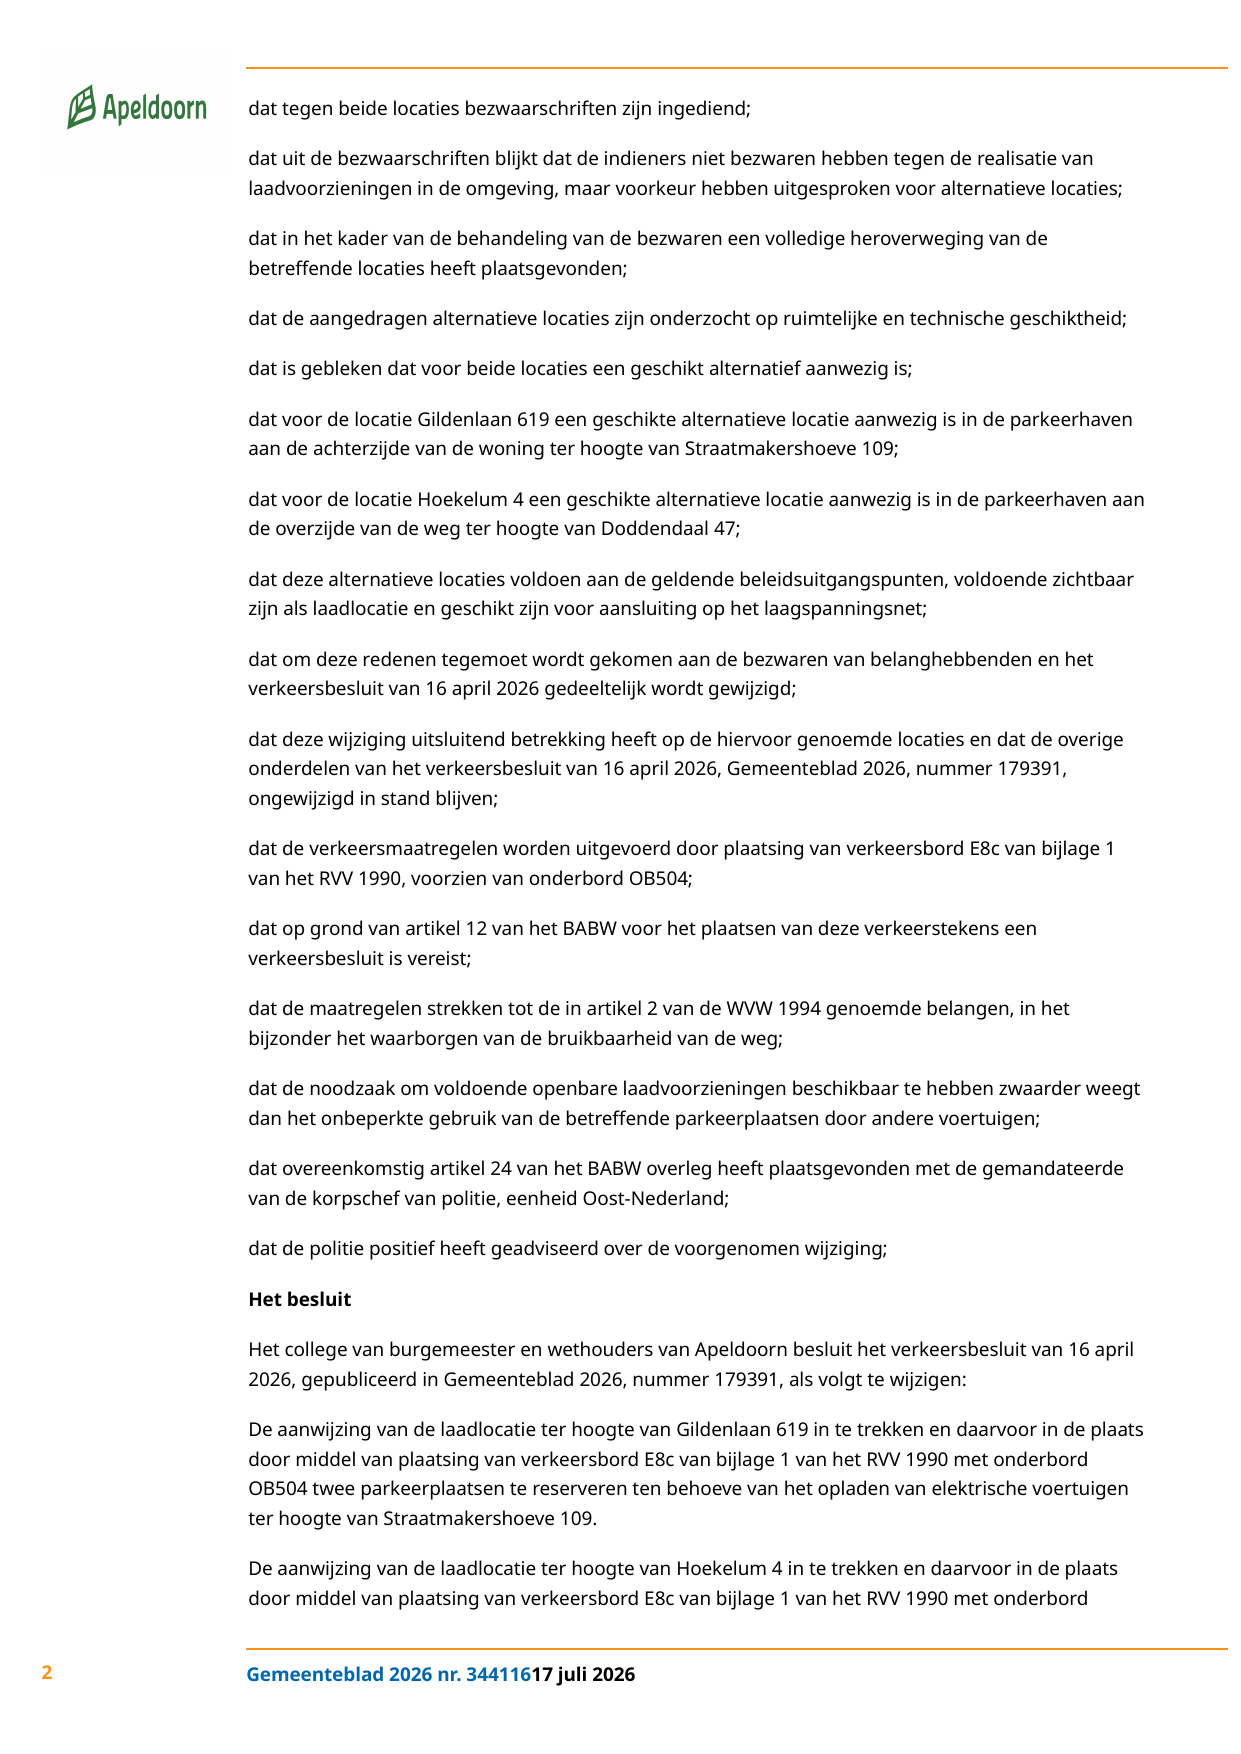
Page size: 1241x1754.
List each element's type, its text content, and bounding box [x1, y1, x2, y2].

text dat in het kader van de behandeling van de bezwaren een volledige heroverweging van de betreffende locaties heeft plaatsgevonden; [248, 225, 1152, 281]
text dat de maatregelen strekken tot de in artikel 2 van de WVW 1994 genoemde belangen, in het bijzonder het waarborgen van de bruikbaarheid van de weg; [248, 996, 1152, 1051]
picture [41, 47, 231, 172]
text dat voor de locatie Gildenlaan 619 een geschikte alternatieve locatie aanwezig is in de parkeerhaven aan de achterzijde van de woning ter hoogte van Straatmakershoeve 109; [248, 406, 1152, 461]
text dat de verkeersmaatregelen worden uitgevoerd door plaatsing van verkeersbord E8c van bijlage 1 van het RVV 1990, voorzien van onderbord OB504; [248, 836, 1152, 891]
text Het besluit [248, 1286, 1152, 1312]
text dat overeenkomstig artikel 24 van het BABW overleg heeft plaatsgevonden met de gemandateerde van de korpschef van politie, eenheid Oost-Nederland; [248, 1156, 1152, 1211]
text dat voor de locatie Hoekelum 4 een geschikte alternatieve locatie aanwezig is in de parkeerhaven aan de overzijde van de weg ter hoogte van Doddendaal 47; [248, 486, 1152, 541]
text Het college van burgemeester en wethouders van Apeldoorn besluit het verkeersbesluit van 16 april 2026, gepubliceerd in Gemeenteblad 2026, nummer 179391, als volgt te wijzigen: [248, 1336, 1152, 1392]
text De aanwijzing van de laadlocatie ter hoogte van Hoekelum 4 in te trekken en daarvoor in de plaats door middel van plaatsing van verkeersbord E8c van bijlage 1 van het RVV 1990 met onderbord [248, 1556, 1152, 1611]
text dat de politie positief heeft geadviseerd over de voorgenomen wijziging; [248, 1236, 1152, 1261]
text dat tegen beide locaties bezwaarschriften zijn ingediend; [248, 95, 1152, 121]
text dat de aangedragen alternatieve locaties zijn onderzocht op ruimtelijke en technische geschiktheid; [248, 305, 1152, 331]
text dat op grond van artikel 12 van het BABW voor het plaatsen van deze verkeerstekens een verkeersbesluit is vereist; [248, 916, 1152, 971]
text dat de noodzaak om voldoende openbare laadvoorzieningen beschikbaar te hebben zwaarder weegt dan het onbeperkte gebruik van de betreffende parkeerplaatsen door andere voertuigen; [248, 1076, 1152, 1131]
text dat deze alternatieve locaties voldoen aan de geldende beleidsuitgangspunten, voldoende zichtbaar zijn als laadlocatie en geschikt zijn voor aansluiting op het laagspanningsnet; [248, 566, 1152, 621]
text dat is gebleken dat voor beide locaties een geschikt alternatief aanwezig is; [248, 356, 1152, 381]
text dat om deze redenen tegemoet wordt gekomen aan de bezwaren van belanghebbenden en het verkeersbesluit van 16 april 2026 gedeeltelijk wordt gewijzigd; [248, 646, 1152, 701]
text dat deze wijziging uitsluitend betrekking heeft op de hiervoor genoemde locaties en dat de overige onderdelen van het verkeersbesluit van 16 april 2026, Gemeenteblad 2026, nummer 179391, ongewijzigd in stand blijven; [248, 726, 1152, 811]
text De aanwijzing van de laadlocatie ter hoogte van Gildenlaan 619 in te trekken en daarvoor in de plaats door middel van plaatsing van verkeersbord E8c van bijlage 1 van het RVV 1990 met onderbord OB504 twee parkeerplaatsen te reserveren ten behoeve van het opladen van elektrische voertuigen ter hoogte van Straatmakershoeve 109. [248, 1416, 1152, 1531]
text dat uit de bezwaarschriften blijkt dat de indieners niet bezwaren hebben tegen de realisatie van laadvoorzieningen in de omgeving, maar voorkeur hebben uitgesproken voor alternatieve locaties; [248, 145, 1152, 201]
